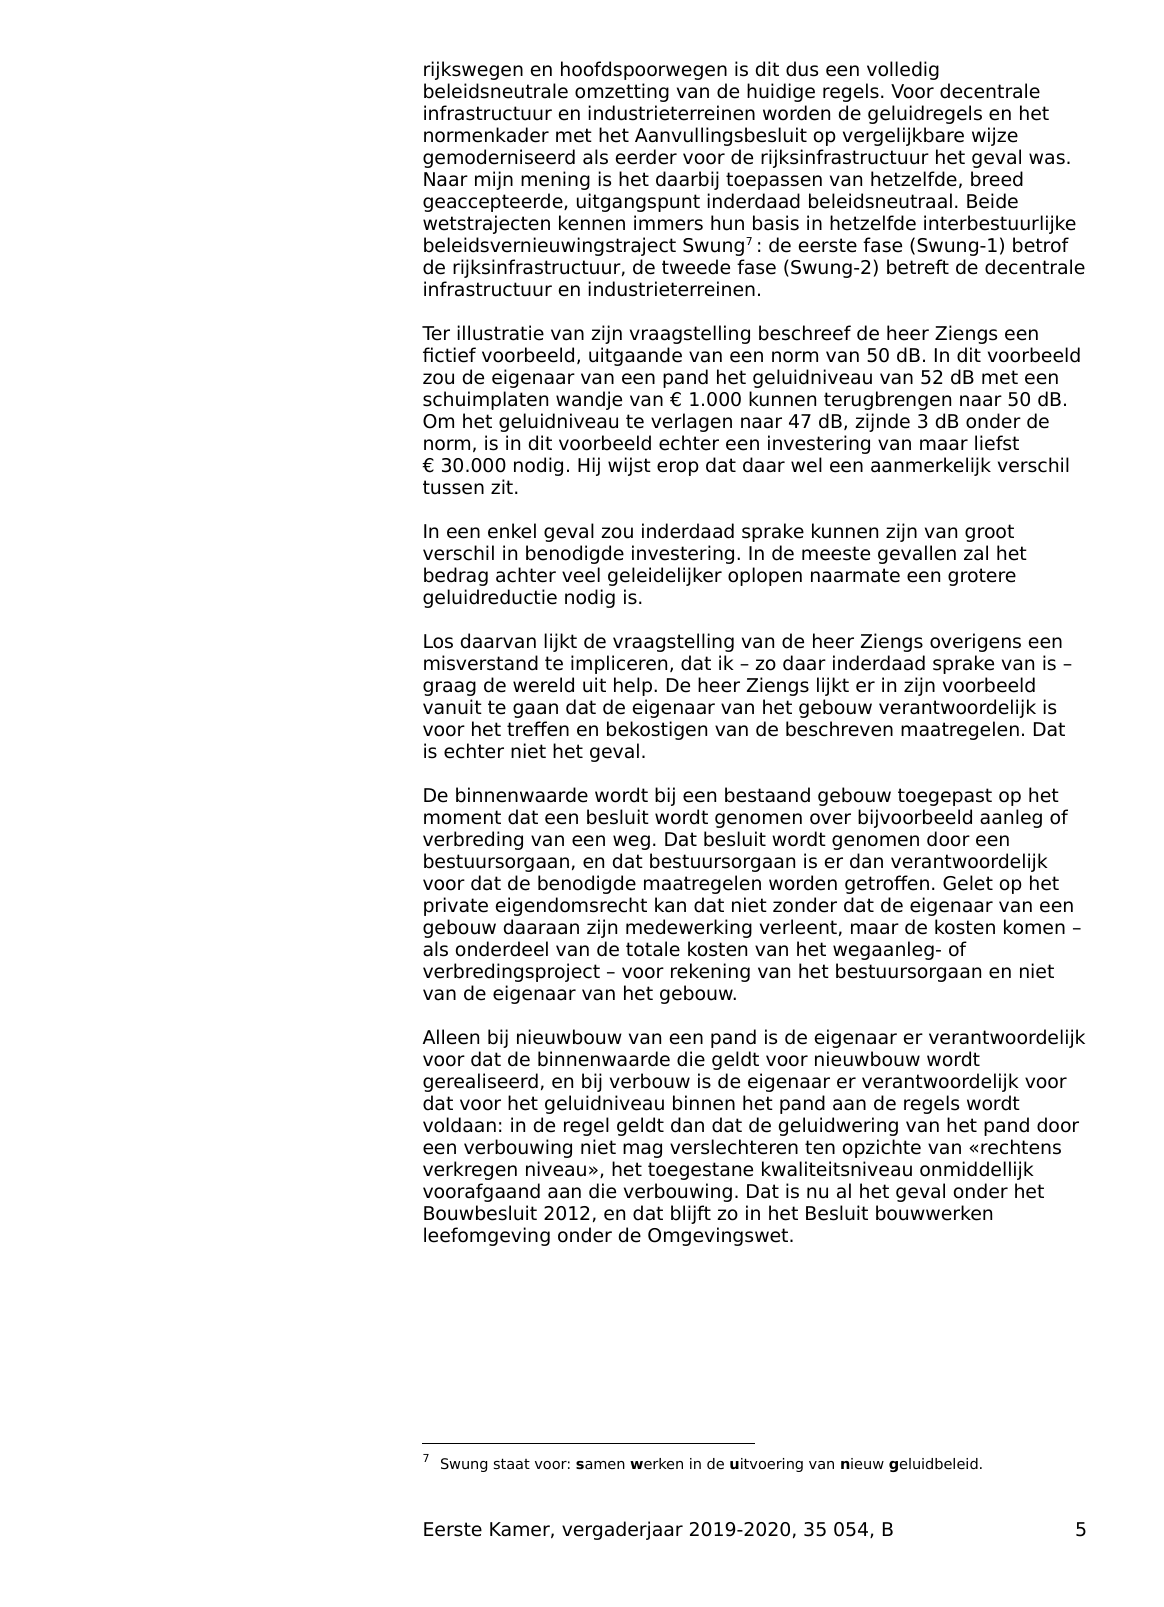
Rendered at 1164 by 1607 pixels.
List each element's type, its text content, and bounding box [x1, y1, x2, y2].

text De binnenwaarde wordt bij een bestaand gebouw toegepast op het moment dat een besluit wordt genomen over bijvoorbeeld aanleg of verbreding van een weg. Dat besluit wordt genomen door een bestuursorgaan, en dat bestuursorgaan is er dan verantwoordelijk voor dat de benodigde maatregelen worden getroffen. Gelet op het private eigendomsrecht kan dat niet zonder dat de eigenaar van een gebouw daaraan zijn medewerking verleent, maar de kosten komen – als onderdeel van de totale kosten van het wegaanleg- of verbredingsproject – voor rekening van het bestuursorgaan en niet van de eigenaar van het gebouw. [422, 785, 1087, 1005]
text Alleen bij nieuwbouw van een pand is de eigenaar er verantwoordelijk voor dat de binnenwaarde die geldt voor nieuwbouw wordt gerealiseerd, en bij verbouw is de eigenaar er verantwoordelijk voor dat voor het geluidniveau binnen het pand aan de regels wordt voldaan: in de regel geldt dan dat de geluidwering van het pand door een verbouwing niet mag verslechteren ten opzichte van «rechtens verkregen niveau», het toegestane kwaliteitsniveau onmiddellijk voorafgaand aan die verbouwing. Dat is nu al het geval onder het Bouwbesluit 2012, en dat blijft zo in het Besluit bouwwerken leefomgeving onder de Omgevingswet. [422, 1027, 1087, 1247]
text Los daarvan lijkt de vraagstelling van de heer Ziengs overigens een misverstand te impliceren, dat ik – zo daar inderdaad sprake van is – graag de wereld uit help. De heer Ziengs lijkt er in zijn voorbeeld vanuit te gaan dat de eigenaar van het gebouw verantwoordelijk is voor het treffen en bekostigen van de beschreven maatregelen. Dat is echter niet het geval. [422, 631, 1087, 763]
text In een enkel geval zou inderdaad sprake kunnen zijn van groot verschil in benodigde investering. In de meeste gevallen zal het bedrag achter veel geleidelijker oplopen naarmate een grotere geluidreductie nodig is. [422, 521, 1087, 609]
text Ter illustratie van zijn vraagstelling beschreef de heer Ziengs een fictief voorbeeld, uitgaande van een norm van 50 dB. In dit voorbeeld zou de eigenaar van een pand het geluidniveau van 52 dB met een schuimplaten wandje van € 1.000 kunnen terugbrengen naar 50 dB. Om het geluidniveau te verlagen naar 47 dB, zijnde 3 dB onder de norm, is in dit voorbeeld echter een investering van maar liefst € 30.000 nodig. Hij wijst erop dat daar wel een aanmerkelijk verschil tussen zit. [422, 323, 1087, 499]
text rijkswegen en hoofdspoorwegen is dit dus een volledig beleidsneutrale omzetting van de huidige regels. Voor decentrale infrastructuur en industrieterreinen worden de geluidregels en het normenkader met het Aanvullingsbesluit op vergelijkbare wijze gemoderniseerd als eerder voor de rijksinfrastructuur het geval was. Naar mijn mening is het daarbij toepassen van hetzelfde, breed geaccepteerde, uitgangspunt inderdaad beleidsneutraal. Beide wetstrajecten kennen immers hun basis in hetzelfde interbestuurlijke beleidsvernieuwingstraject Swung: de eerste fase (Swung-1) betrof de rijksinfrastructuur, de tweede fase (Swung-2) betreft de decentrale infrastructuur en industrieterreinen. [422, 59, 1087, 301]
text Swung staat voor: samen werken in de uitvoering van nieuw geluidbeleid. [422, 1452, 1087, 1474]
